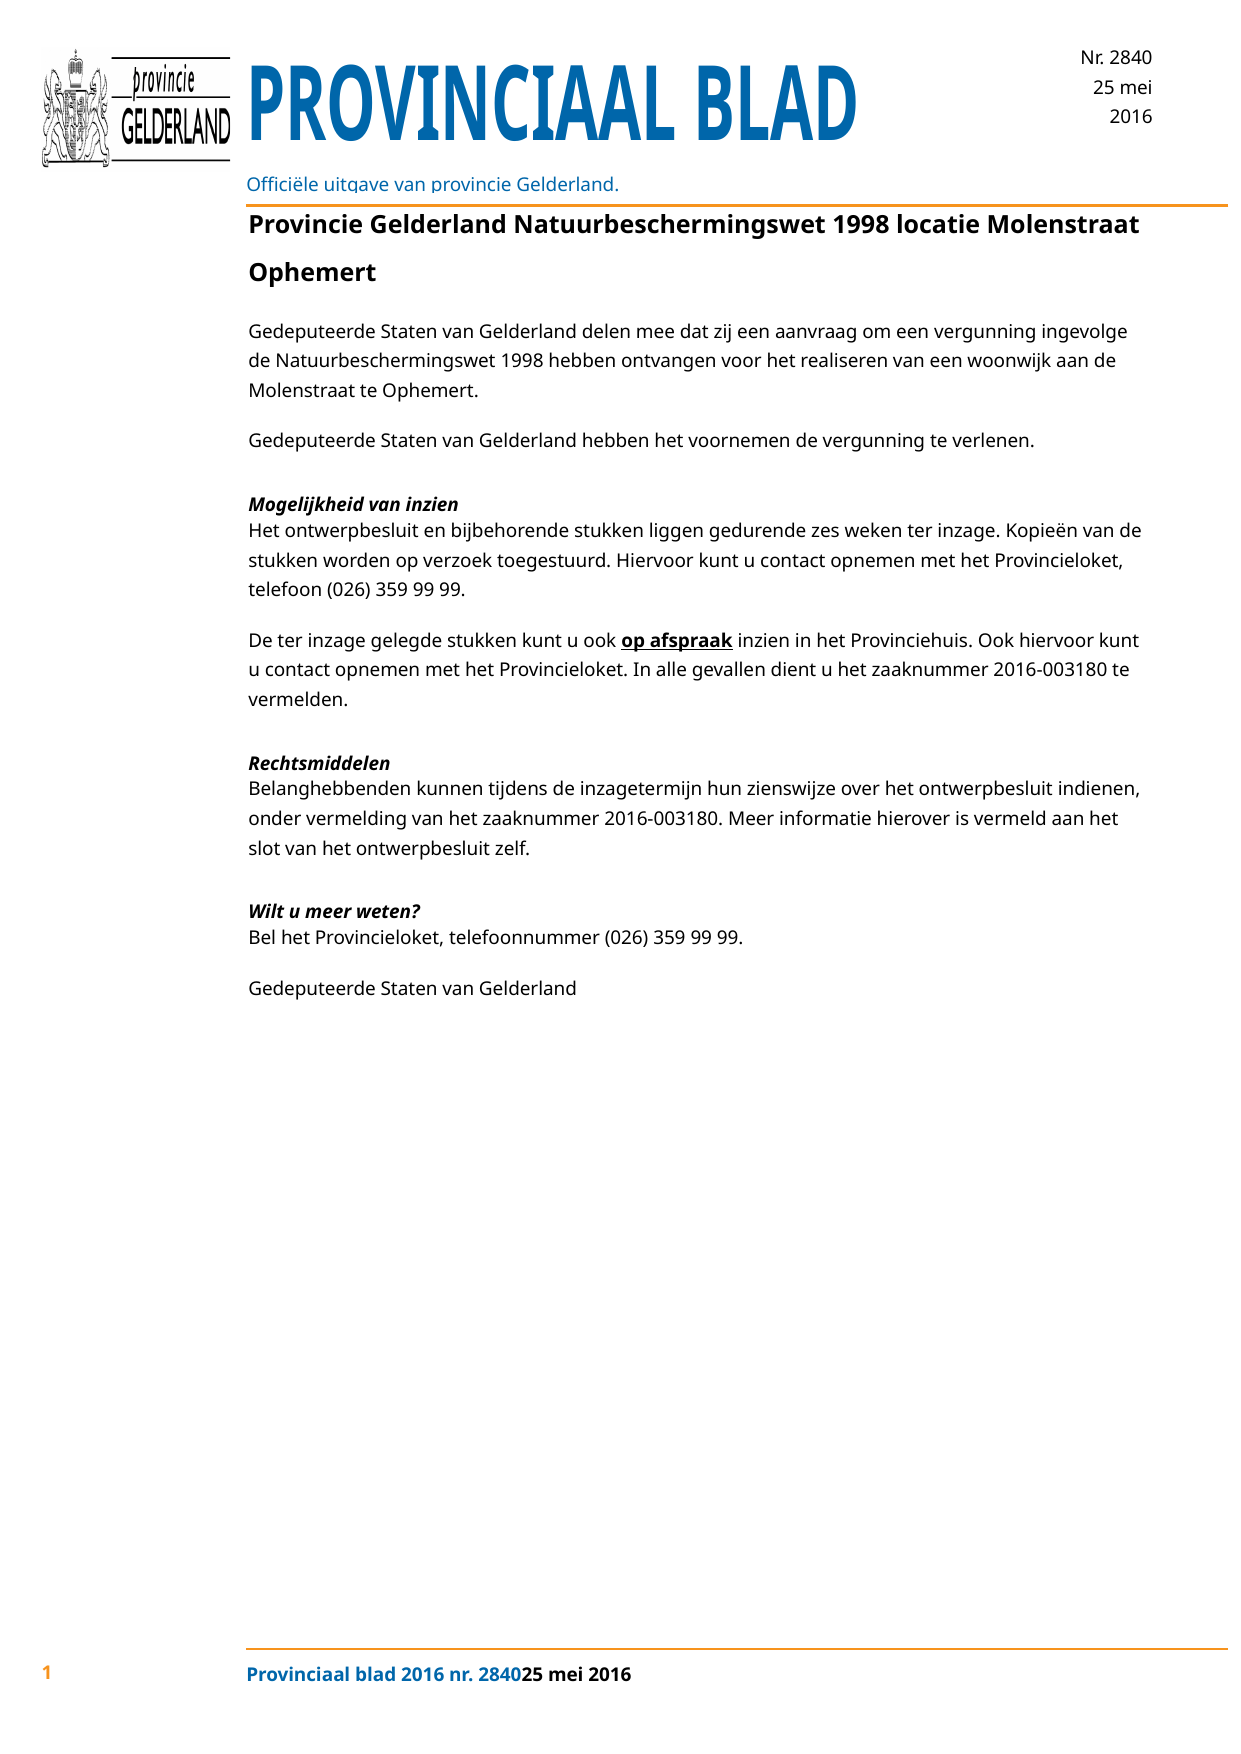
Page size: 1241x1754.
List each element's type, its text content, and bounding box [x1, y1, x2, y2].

text De ter inzage gelegde stukken kunt u ook op afspraak inzien in het Provinciehuis. Ook hiervoor kunt u contact opnemen met het Provincieloket. In alle gevallen dient u het zaaknummer 2016-003180 te vermelden. [248, 627, 1152, 712]
picture [41, 47, 231, 172]
text Mogelijkheid van inzien [248, 491, 1152, 517]
text Gedeputeerde Staten van Gelderland hebben het voornemen de vergunning te verlenen. [248, 427, 1152, 453]
text Provincie Gelderland Natuurbeschermingswet 1998 locatie Molenstraat Ophemert [248, 207, 1152, 288]
text Bel het Provincieloket, telefoonnummer (026) 359 99 99. [248, 924, 1152, 950]
text Gedeputeerde Staten van Gelderland delen mee dat zij een aanvraag om een vergunning ingevolge de Natuurbeschermingswet 1998 hebben ontvangen voor het realiseren van een woonwijk aan de Molenstraat te Ophemert. [248, 318, 1152, 403]
text Rechtsmiddelen [248, 750, 1152, 776]
text Belanghebbenden kunnen tijdens de inzagetermijn hun zienswijze over het ontwerpbesluit indienen, onder vermelding van het zaaknummer 2016-003180. Meer informatie hierover is vermeld aan het slot van het ontwerpbesluit zelf. [248, 776, 1152, 861]
text Het ontwerpbesluit en bijbehorende stukken liggen gedurende zes weken ter inzage. Kopieën van de stukken worden op verzoek toegestuurd. Hiervoor kunt u contact opnemen met het Provincieloket, telefoon (026) 359 99 99. [248, 517, 1152, 602]
text Wilt u meer weten? [248, 899, 1152, 924]
text Gedeputeerde Staten van Gelderland [248, 975, 1152, 1001]
